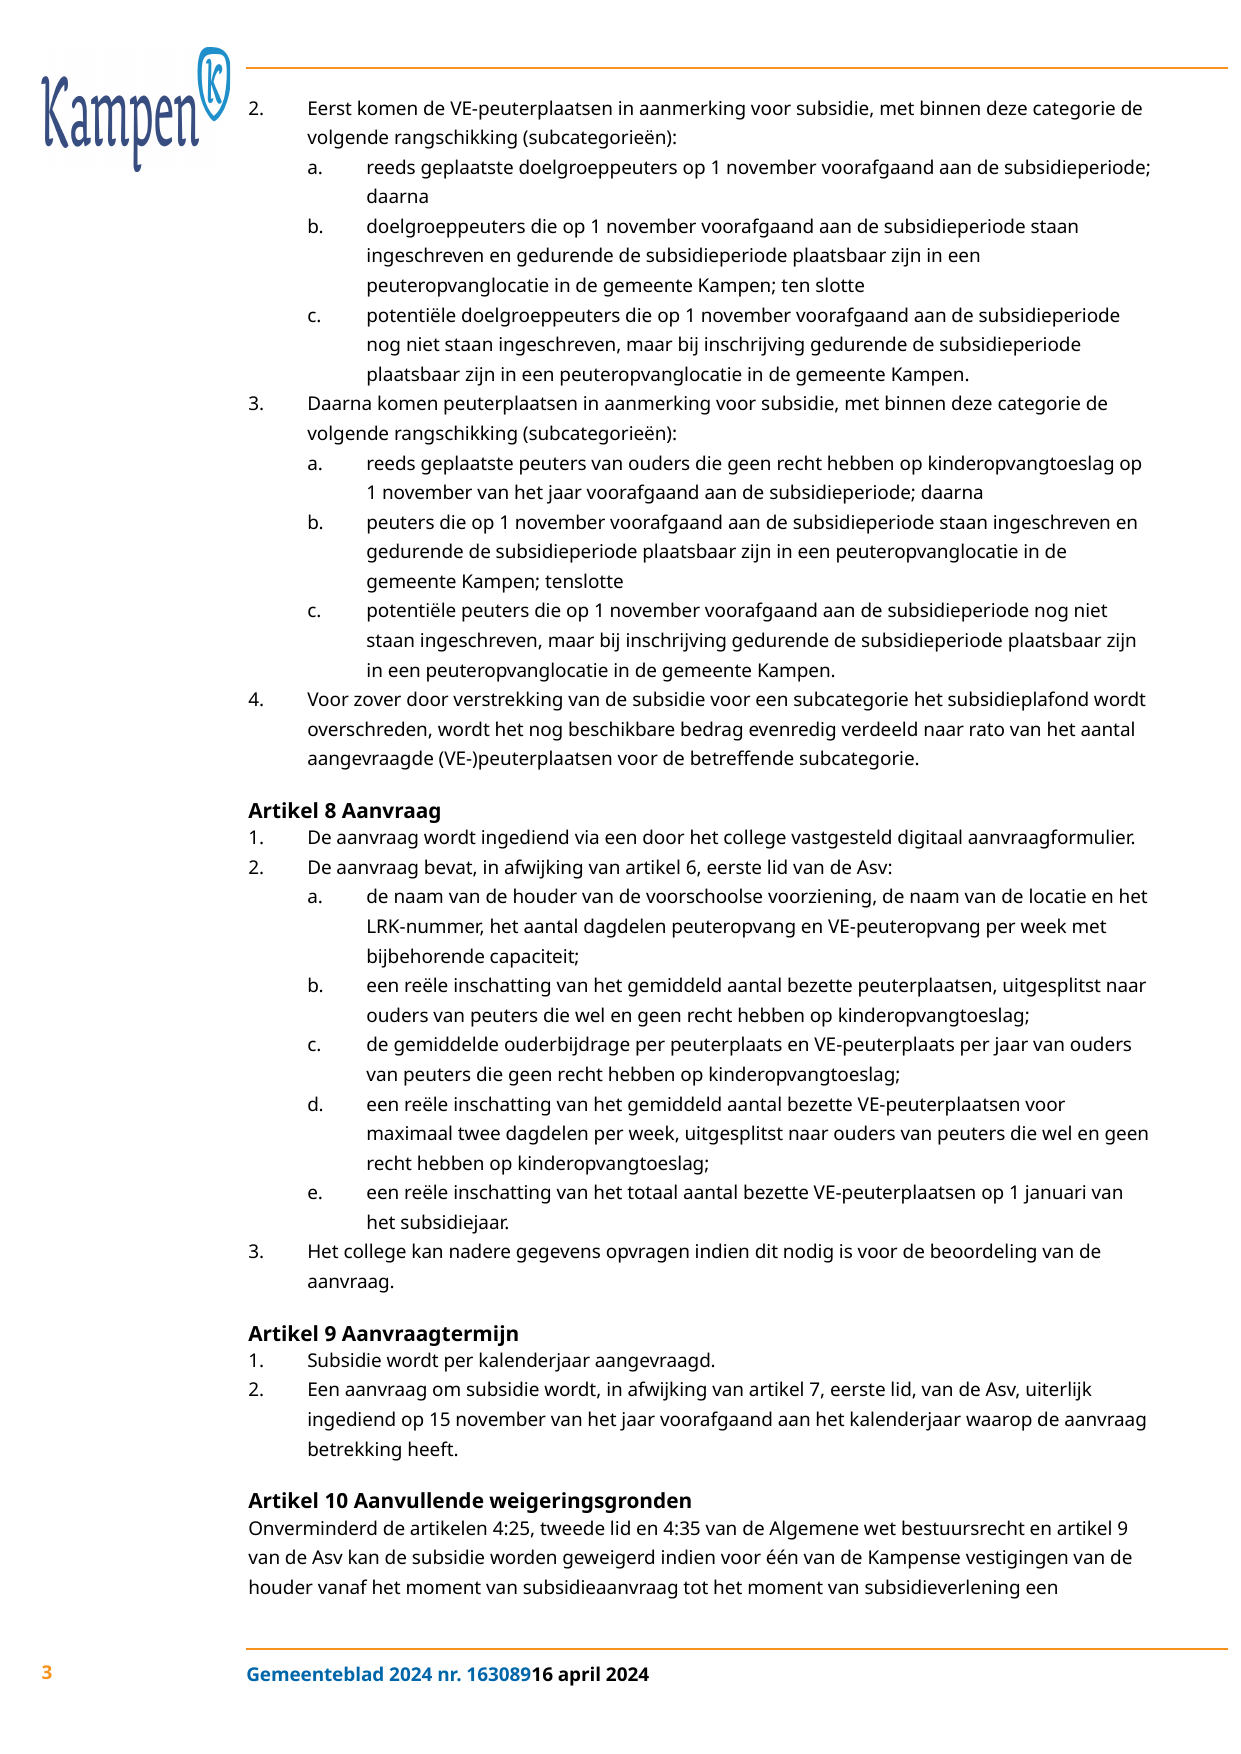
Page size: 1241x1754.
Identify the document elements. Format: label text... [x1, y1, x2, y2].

list Een aanvraag om subsidie wordt, in afwijking van artikel 7, eerste lid, van de Asv, uiterlijk ingediend op 15 november van het jaar voorafgaand aan het kalenderjaar waarop de aanvraag betrekking heeft. [248, 1377, 1152, 1462]
picture [41, 47, 231, 172]
text Artikel 9 Aanvraagtermijn [248, 1319, 1152, 1347]
text Artikel 8 Aanvraag [248, 796, 1152, 824]
text Artikel 10 Aanvullende weigeringsgronden [248, 1486, 1152, 1515]
text Onverminderd de artikelen 4:25, tweede lid en 4:35 van de Algemene wet bestuursrecht en artikel 9 van de Asv kan de subsidie worden geweigerd indien voor één van de Kampense vestigingen van de houder vanaf het moment van subsidieaanvraag tot het moment van subsidieverlening een [248, 1515, 1152, 1599]
list Eerst komen de VE-peuterplaatsen in aanmerking voor subsidie, met binnen deze categorie de volgende rangschikking (subcategorieën): [248, 95, 1152, 150]
list Subsidie wordt per kalenderjaar aangevraagd. [248, 1347, 1152, 1373]
list Voor zover door verstrekking van de subsidie voor een subcategorie het subsidieplafond wordt overschreden, wordt het nog beschikbare bedrag evenredig verdeeld naar rato van het aantal aangevraagde (VE-)peuterplaatsen voor de betreffende subcategorie. [248, 686, 1152, 771]
list de gemiddelde ouderbijdrage per peuterplaats en VE-peuterplaats per jaar van ouders van peuters die geen recht hebben op kinderopvangtoeslag; [307, 1032, 1152, 1087]
list reeds geplaatste doelgroeppeuters op 1 november voorafgaand aan de subsidieperiode; daarna [307, 154, 1152, 209]
list Daarna komen peuterplaatsen in aanmerking voor subsidie, met binnen deze categorie de volgende rangschikking (subcategorieën): [248, 391, 1152, 446]
list potentiële peuters die op 1 november voorafgaand aan de subsidieperiode nog niet staan ingeschreven, maar bij inschrijving gedurende de subsidieperiode plaatsbaar zijn in een peuteropvanglocatie in de gemeente Kampen. [307, 598, 1152, 683]
list doelgroeppeuters die op 1 november voorafgaand aan de subsidieperiode staan ingeschreven en gedurende de subsidieperiode plaatsbaar zijn in een peuteropvanglocatie in de gemeente Kampen; ten slotte [307, 213, 1152, 298]
list peuters die op 1 november voorafgaand aan de subsidieperiode staan ingeschreven en gedurende de subsidieperiode plaatsbaar zijn in een peuteropvanglocatie in de gemeente Kampen; tenslotte [307, 509, 1152, 594]
list Het college kan nadere gegevens opvragen indien dit nodig is voor de beoordeling van de aanvraag. [248, 1239, 1152, 1294]
list een reële inschatting van het totaal aantal bezette VE-peuterplaatsen op 1 januari van het subsidiejaar. [307, 1179, 1152, 1235]
list De aanvraag bevat, in afwijking van artikel 6, eerste lid van de Asv: [248, 854, 1152, 880]
list de naam van de houder van de voorschoolse voorziening, de naam van de locatie en het LRK-nummer, het aantal dagdelen peuteropvang en VE-peuteropvang per week met bijbehorende capaciteit; [307, 884, 1152, 968]
list De aanvraag wordt ingediend via een door het college vastgesteld digitaal aanvraagformulier. [248, 824, 1152, 850]
list een reële inschatting van het gemiddeld aantal bezette VE-peuterplaatsen voor maximaal twee dagdelen per week, uitgesplitst naar ouders van peuters die wel en geen recht hebben op kinderopvangtoeslag; [307, 1091, 1152, 1176]
list een reële inschatting van het gemiddeld aantal bezette peuterplaatsen, uitgesplitst naar ouders van peuters die wel en geen recht hebben op kinderopvangtoeslag; [307, 972, 1152, 1028]
list potentiële doelgroeppeuters die op 1 november voorafgaand aan de subsidieperiode nog niet staan ingeschreven, maar bij inschrijving gedurende de subsidieperiode plaatsbaar zijn in een peuteropvanglocatie in de gemeente Kampen. [307, 302, 1152, 387]
list reeds geplaatste peuters van ouders die geen recht hebben op kinderopvangtoeslag op 1 november van het jaar voorafgaand aan de subsidieperiode; daarna [307, 450, 1152, 505]
